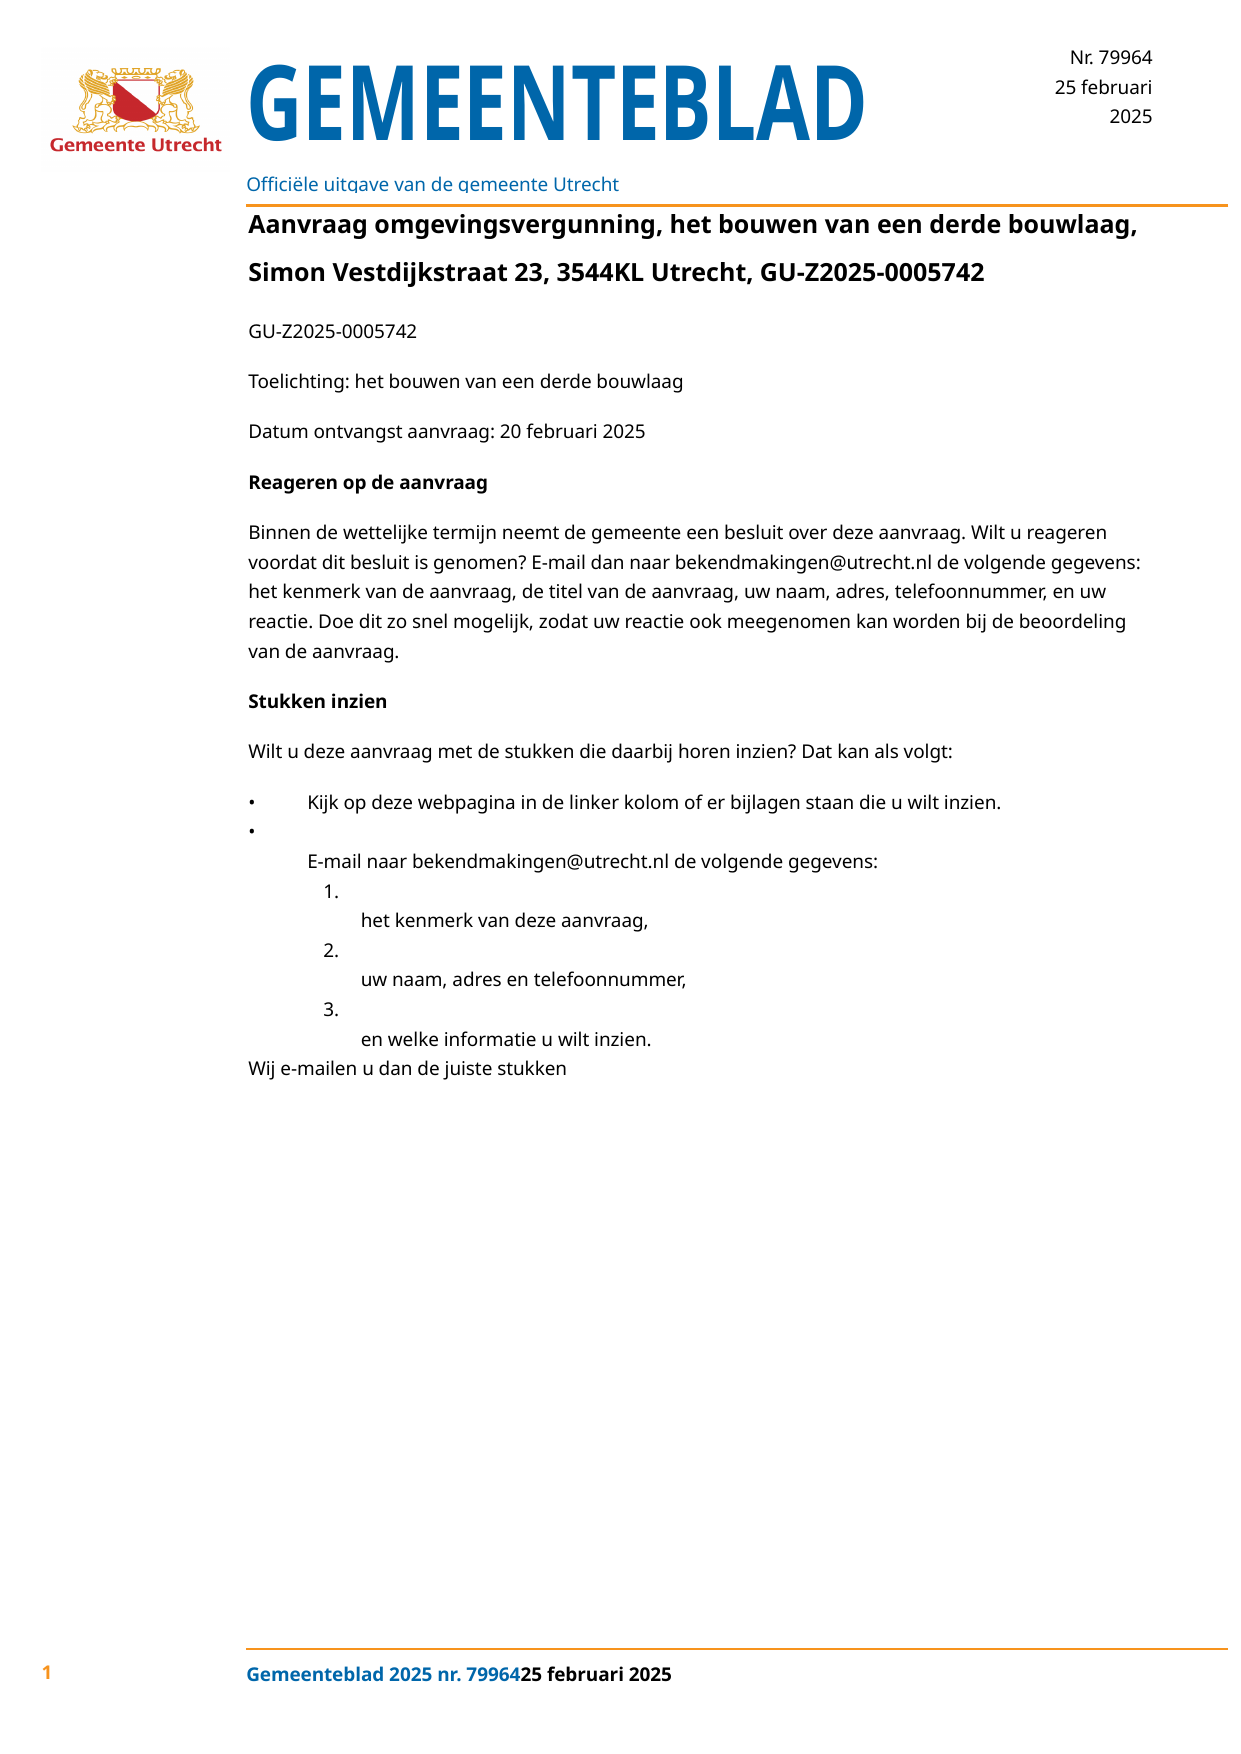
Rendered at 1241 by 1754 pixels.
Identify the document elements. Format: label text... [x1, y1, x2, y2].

list E-mail naar bekendmakingen@utrecht.nl de volgende gegevens: [248, 848, 1152, 874]
text Stukken inzien [248, 688, 1152, 714]
text Wilt u deze aanvraag met de stukken die daarbij horen inzien? Dat kan als volgt: [248, 739, 1152, 764]
picture [41, 47, 231, 172]
text GU-Z2025-0005742 [248, 318, 1152, 344]
list Kijk op deze webpagina in de linker kolom of er bijlagen staan die u wilt inzien. [248, 789, 1152, 815]
text Wij e-mailen u dan de juiste stukken [248, 1055, 1152, 1081]
text Aanvraag omgevingsvergunning, het bouwen van een derde bouwlaag, Simon Vestdijkstraat 23, 3544KL Utrecht, GU-Z2025-0005742 [248, 207, 1152, 288]
text Binnen de wettelijke termijn neemt de gemeente een besluit over deze aanvraag. Wilt u reageren voordat dit besluit is genomen? E-mail dan naar bekendmakingen@utrecht.nl de volgende gegevens: het kenmerk van de aanvraag, de titel van de aanvraag, uw naam, adres, telefoonnummer, en uw reactie. Doe dit zo snel mogelijk, zodat uw reactie ook meegenomen kan worden bij de beoordeling van de aanvraag. [248, 519, 1152, 664]
list uw naam, adres en telefoonnummer, [323, 967, 1152, 992]
text Reageren op de aanvraag [248, 469, 1152, 495]
list het kenmerk van deze aanvraag, [323, 907, 1152, 933]
text Toelichting: het bouwen van een derde bouwlaag [248, 368, 1152, 394]
text Datum ontvangst aanvraag: 20 februari 2025 [248, 419, 1152, 444]
list en welke informatie u wilt inzien. [323, 1026, 1152, 1052]
